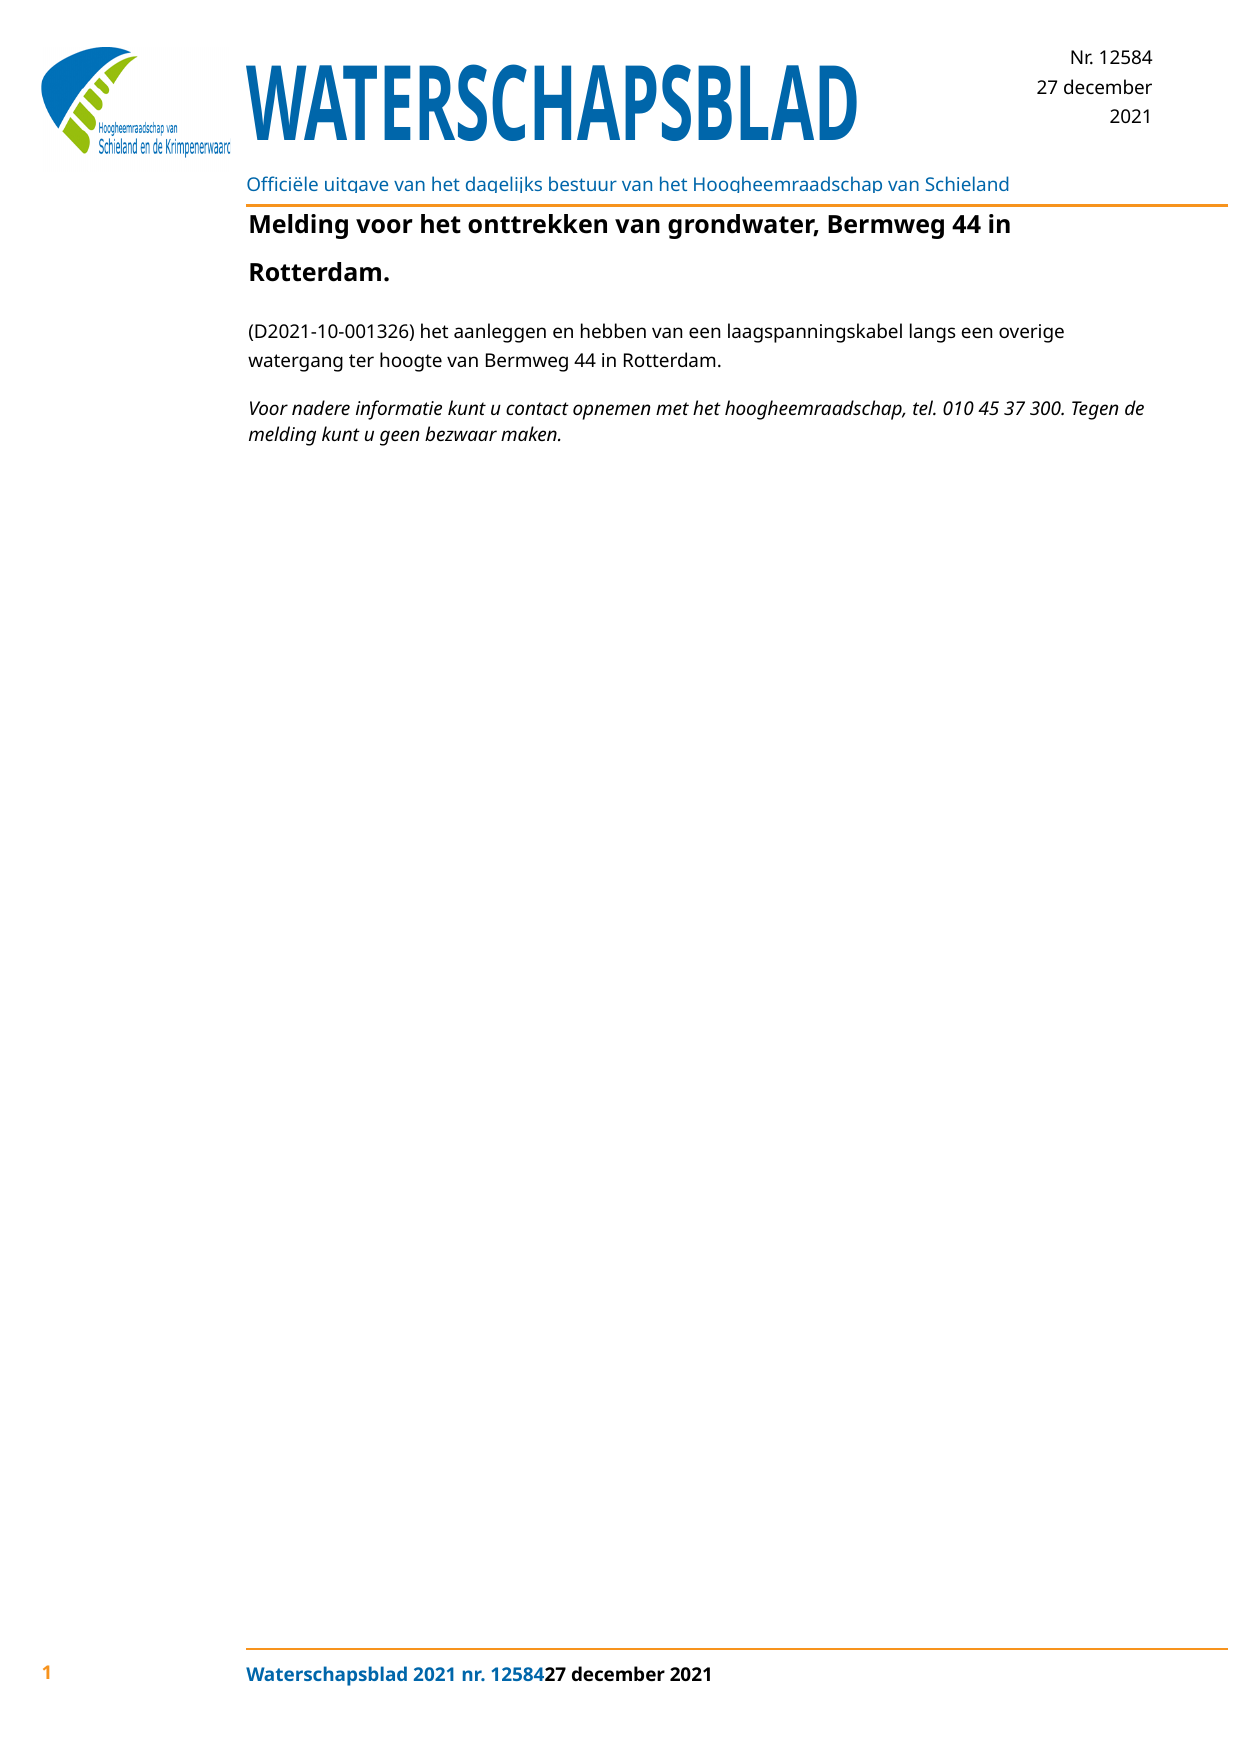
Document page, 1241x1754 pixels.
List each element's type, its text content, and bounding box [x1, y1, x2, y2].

text Voor nadere informatie kunt u contact opnemen met het hoogheemraadschap, tel. 010 45 37 300. Tegen de melding kunt u geen bezwaar maken. [248, 395, 1152, 447]
text Melding voor het onttrekken van grondwater, Bermweg 44 in Rotterdam. [248, 207, 1152, 288]
picture [41, 47, 231, 172]
text (D2021-10-001326) het aanleggen en hebben van een laagspanningskabel langs een overige watergang ter hoogte van Bermweg 44 in Rotterdam. [248, 318, 1152, 373]
